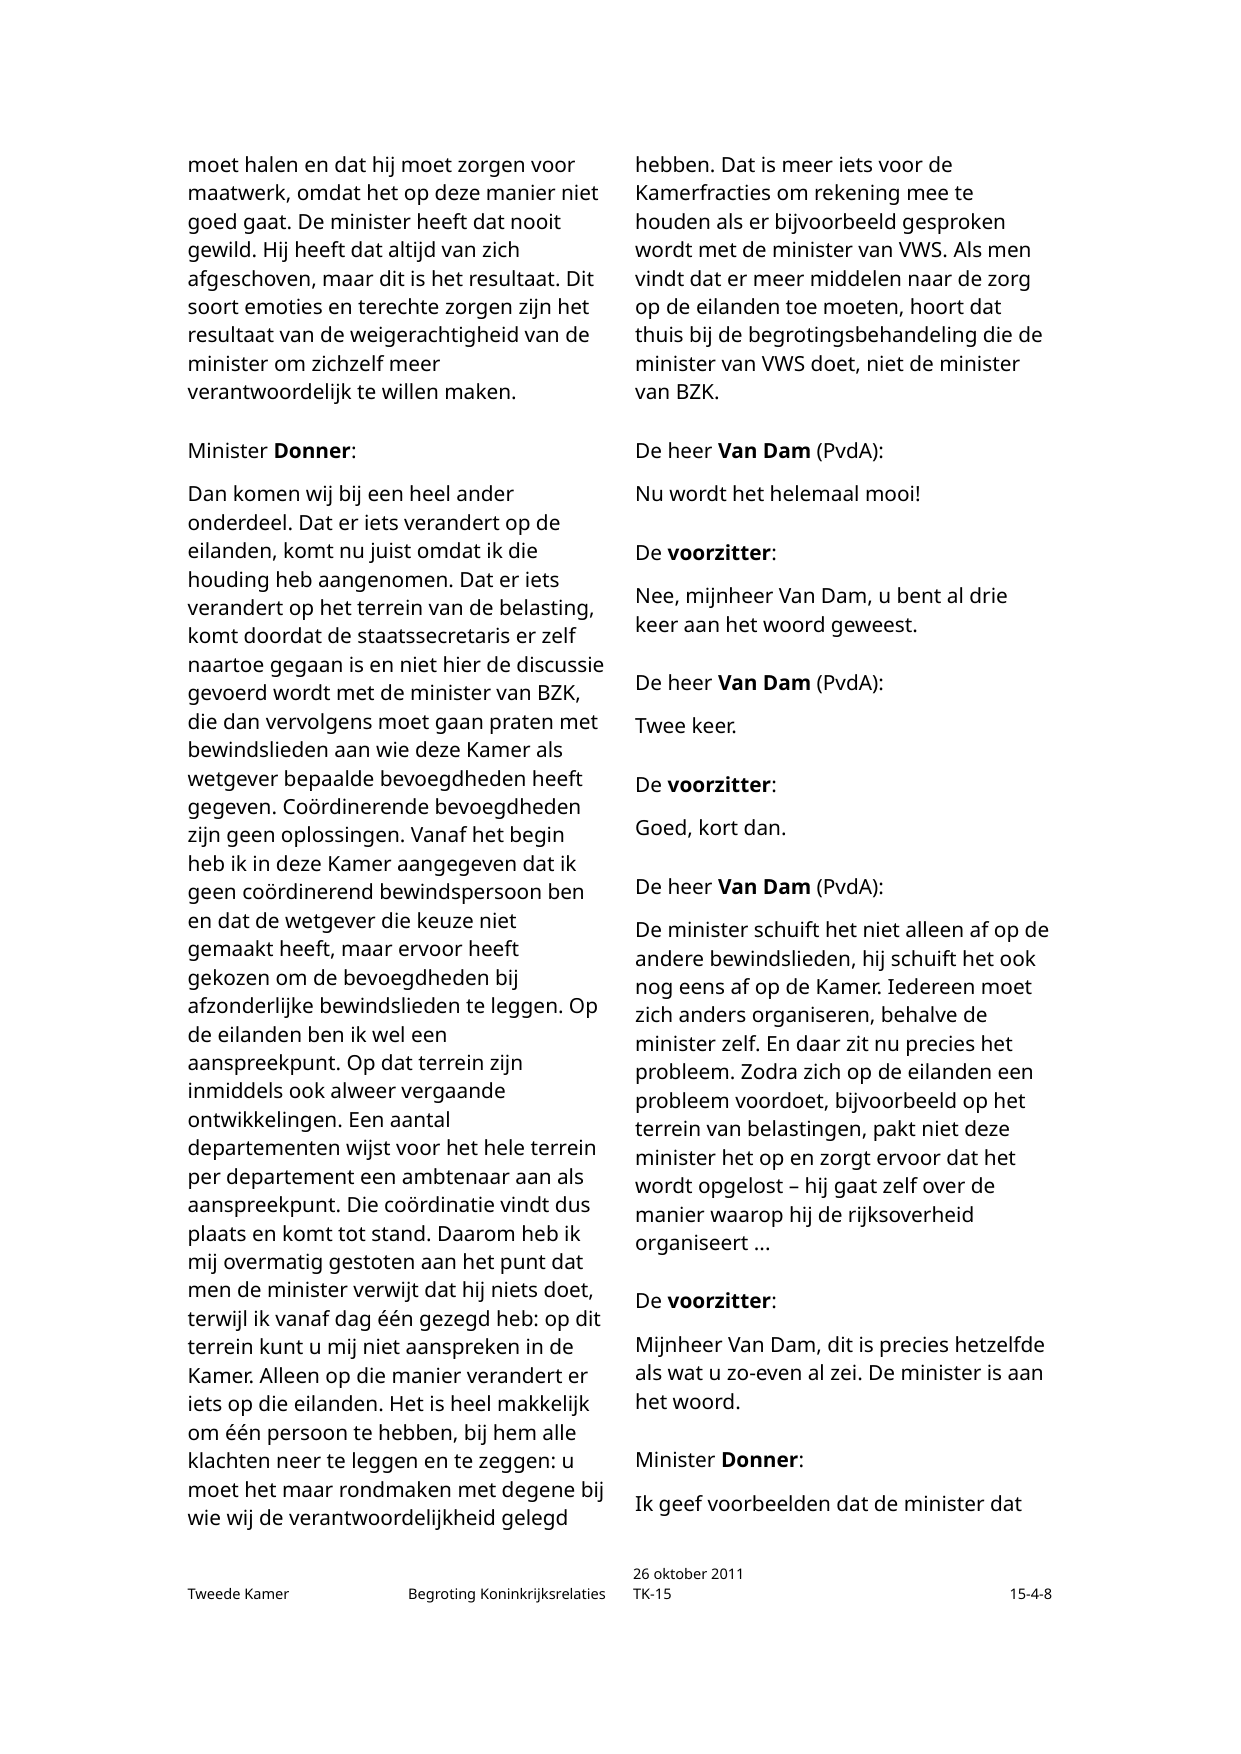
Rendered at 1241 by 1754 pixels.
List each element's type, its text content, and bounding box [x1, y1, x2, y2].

text De voorzitter: [635, 538, 1053, 566]
text De minister schuift het niet alleen af op de andere bewindslieden, hij schuift het ook nog eens af op de Kamer. Iedereen moet zich anders organiseren, behalve de minister zelf. En daar zit nu precies het probleem. Zodra zich op de eilanden een probleem voordoet, bijvoorbeeld op het terrein van belastingen, pakt niet deze minister het op en zorgt ervoor dat het wordt opgelost – hij gaat zelf over de manier waarop hij de rijksoverheid organiseert ... [635, 915, 1053, 1257]
text hebben. Dat is meer iets voor de Kamerfracties om rekening mee te houden als er bijvoorbeeld gesproken wordt met de minister van VWS. Als men vindt dat er meer middelen naar de zorg op de eilanden toe moeten, hoort dat thuis bij de begrotingsbehandeling die de minister van VWS doet, niet de minister van BZK. [635, 150, 1053, 406]
text Minister Donner: [187, 436, 605, 464]
text De heer Van Dam (PvdA): [635, 436, 1053, 464]
text Twee keer. [635, 712, 1053, 740]
text Goed, kort dan. [635, 813, 1053, 842]
text De voorzitter: [635, 1287, 1053, 1315]
text moet halen en dat hij moet zorgen voor maatwerk, omdat het op deze manier niet goed gaat. De minister heeft dat nooit gewild. Hij heeft dat altijd van zich afgeschoven, maar dit is het resultaat. Dit soort emoties en terechte zorgen zijn het resultaat van de weigerachtigheid van de minister om zichzelf meer verantwoordelijk te willen maken. [187, 150, 605, 406]
text Ik geef voorbeelden dat de minister dat [635, 1489, 1053, 1517]
text De heer Van Dam (PvdA): [635, 872, 1053, 900]
text Nu wordt het helemaal mooi! [635, 479, 1053, 508]
text Mijnheer Van Dam, dit is precies hetzelfde als wat u zo-even al zei. De minister is aan het woord. [635, 1330, 1053, 1415]
text Nee, mijnheer Van Dam, u bent al drie keer aan het woord geweest. [635, 581, 1053, 638]
text Minister Donner: [635, 1445, 1053, 1474]
text De voorzitter: [635, 770, 1053, 798]
text Dan komen wij bij een heel ander onderdeel. Dat er iets verandert op de eilanden, komt nu juist omdat ik die houding heb aangenomen. Dat er iets verandert op het terrein van de belasting, komt doordat de staatssecretaris er zelf naartoe gegaan is en niet hier de discussie gevoerd wordt met de minister van BZK, die dan vervolgens moet gaan praten met bewindslieden aan wie deze Kamer als wetgever bepaalde bevoegdheden heeft gegeven. Coördinerende bevoegdheden zijn geen oplossingen. Vanaf het begin heb ik in deze Kamer aangegeven dat ik geen coördinerend bewindspersoon ben en dat de wetgever die keuze niet gemaakt heeft, maar ervoor heeft gekozen om de bevoegdheden bij afzonderlijke bewindslieden te leggen. Op de eilanden ben ik wel een aanspreekpunt. Op dat terrein zijn inmiddels ook alweer vergaande ontwikkelingen. Een aantal departementen wijst voor het hele terrein per departement een ambtenaar aan als aanspreekpunt. Die coördinatie vindt dus plaats en komt tot stand. Daarom heb ik mij overmatig gestoten aan het punt dat men de minister verwijt dat hij niets doet, terwijl ik vanaf dag één gezegd heb: op dit terrein kunt u mij niet aanspreken in de Kamer. Alleen op die manier verandert er iets op die eilanden. Het is heel makkelijk om één persoon te hebben, bij hem alle klachten neer te leggen en te zeggen: u moet het maar rondmaken met degene bij wie wij de verantwoordelijkheid gelegd [187, 479, 605, 1532]
text De heer Van Dam (PvdA): [635, 668, 1053, 697]
